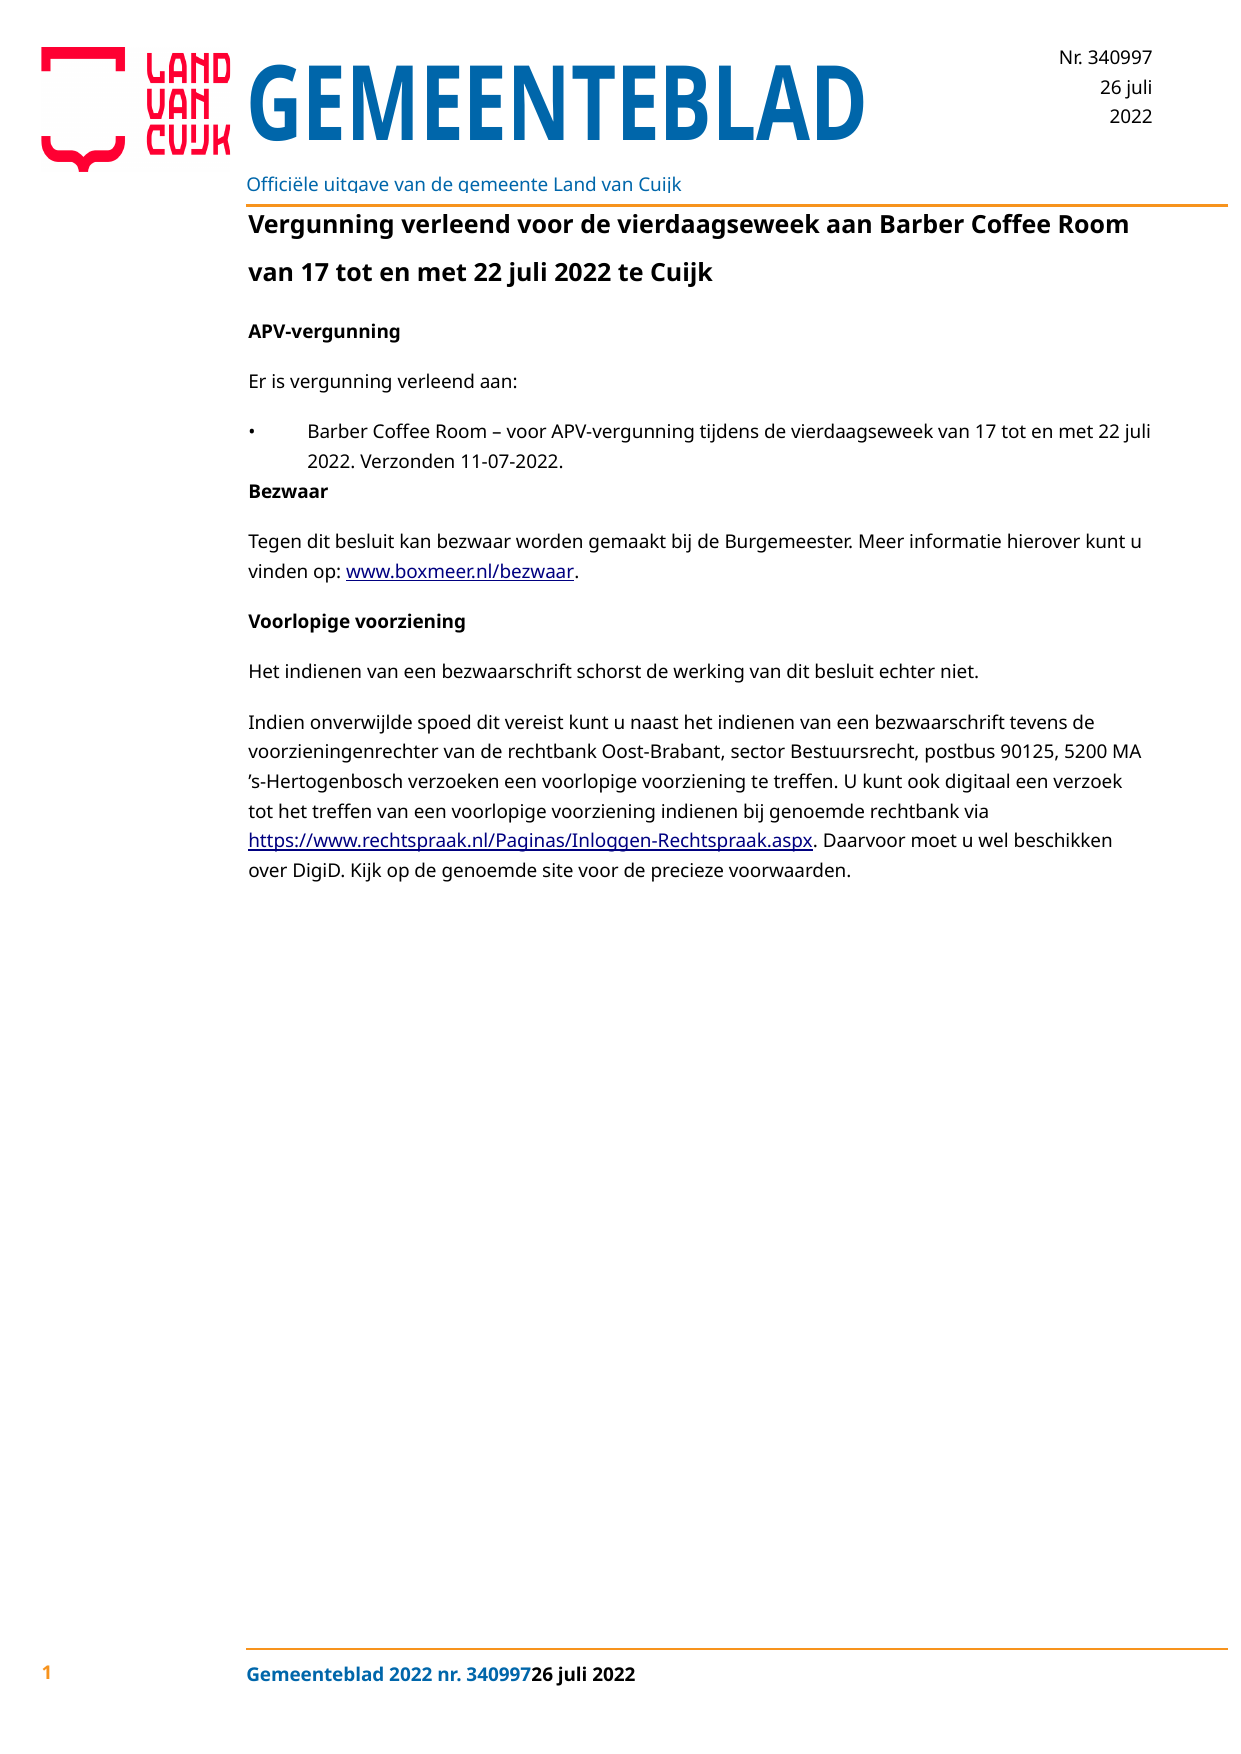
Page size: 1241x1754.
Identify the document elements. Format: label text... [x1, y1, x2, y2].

text Bezwaar [248, 478, 1152, 504]
text Tegen dit besluit kan bezwaar worden gemaakt bij de Burgemeester. Meer informatie hierover kunt u vinden op: www.boxmeer.nl/bezwaar. [248, 528, 1152, 584]
text APV-vergunning [248, 318, 1152, 344]
text Indien onverwijlde spoed dit vereist kunt u naast het indienen van een bezwaarschrift tevens de voorzieningenrechter van de rechtbank Oost-Brabant, sector Bestuursrecht, postbus 90125, 5200 MA ’s-Hertogenbosch verzoeken een voorlopige voorziening te treffen. U kunt ook digitaal een verzoek tot het treffen van een voorlopige voorziening indienen bij genoemde rechtbank via https://www.rechtspraak.nl/Paginas/Inloggen-Rechtspraak.aspx. Daarvoor moet u wel beschikken over DigiD. Kijk op de genoemde site voor de precieze voorwaarden. [248, 709, 1152, 883]
picture [41, 47, 231, 172]
list Barber Coffee Room – voor APV-vergunning tijdens de vierdaagseweek van 17 tot en met 22 juli 2022. Verzonden 11-07-2022. [248, 419, 1152, 474]
text Er is vergunning verleend aan: [248, 368, 1152, 394]
text Voorlopige voorziening [248, 608, 1152, 634]
text Vergunning verleend voor de vierdaagseweek aan Barber Coffee Room van 17 tot en met 22 juli 2022 te Cuijk [248, 207, 1152, 288]
text Het indienen van een bezwaarschrift schorst de werking van dit besluit echter niet. [248, 659, 1152, 684]
